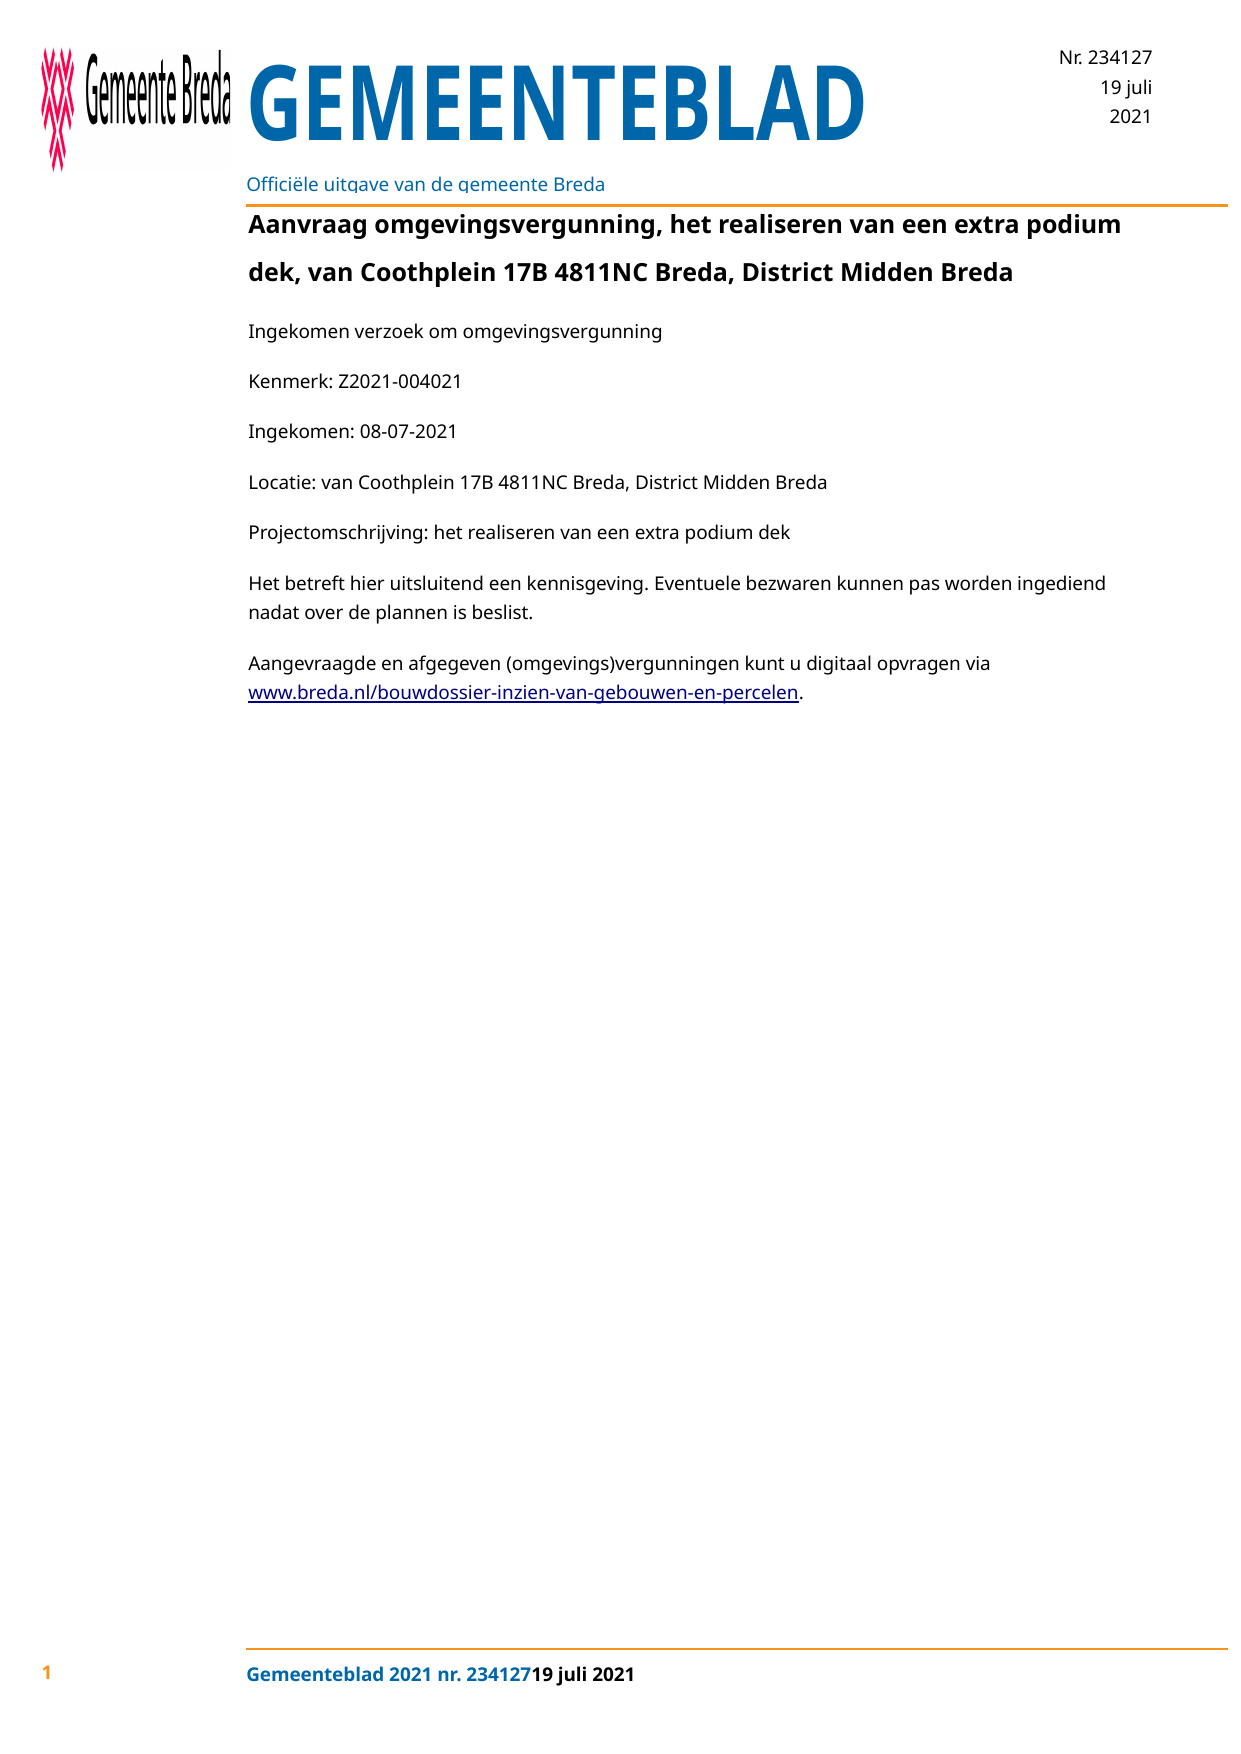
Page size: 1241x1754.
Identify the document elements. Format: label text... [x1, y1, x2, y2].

text Aanvraag omgevingsvergunning, het realiseren van een extra podium dek, van Coothplein 17B 4811NC Breda, District Midden Breda [248, 207, 1152, 288]
text Kenmerk: Z2021-004021 [248, 368, 1152, 394]
text Ingekomen: 08-07-2021 [248, 419, 1152, 444]
text Aangevraagde en afgegeven (omgevings)vergunningen kunt u digitaal opvragen via www.breda.nl/bouwdossier-inzien-van-gebouwen-en-percelen. [248, 650, 1152, 705]
text Het betreft hier uitsluitend een kennisgeving. Eventuele bezwaren kunnen pas worden ingediend nadat over de plannen is beslist. [248, 570, 1152, 625]
text Locatie: van Coothplein 17B 4811NC Breda, District Midden Breda [248, 469, 1152, 495]
picture [41, 47, 231, 172]
text Ingekomen verzoek om omgevingsvergunning [248, 318, 1152, 344]
text Projectomschrijving: het realiseren van een extra podium dek [248, 519, 1152, 545]
